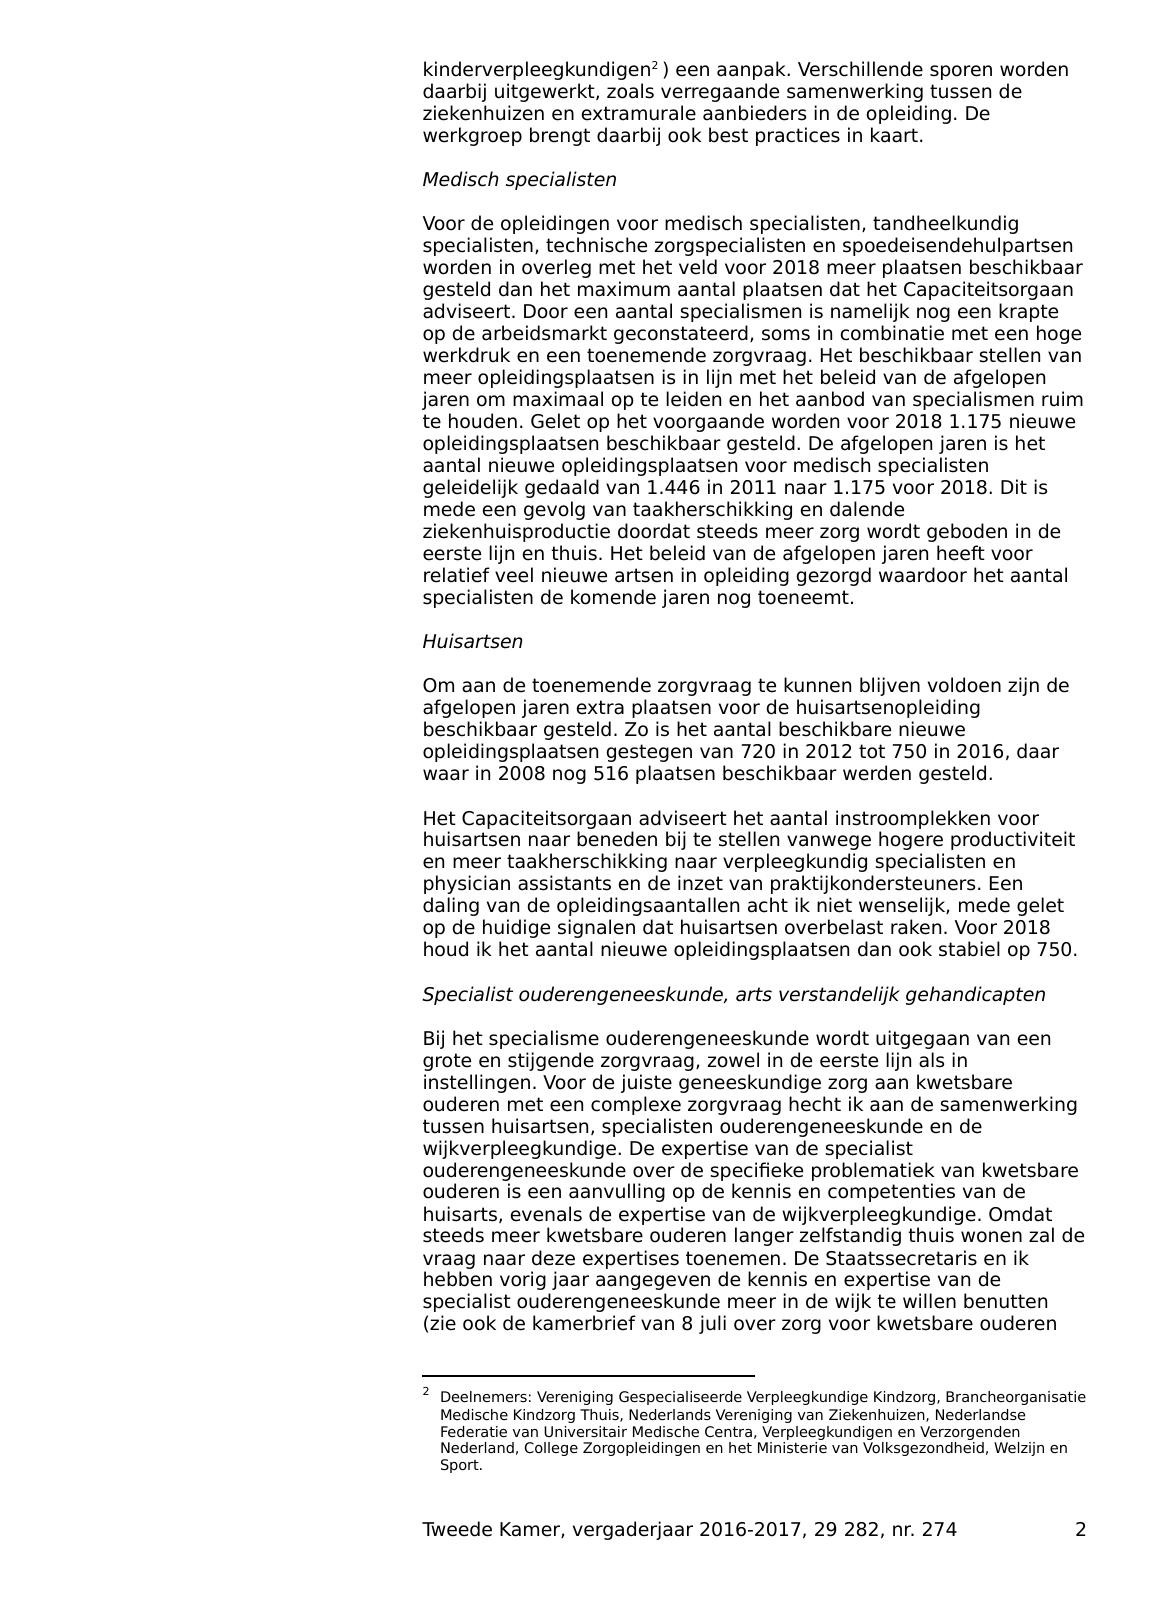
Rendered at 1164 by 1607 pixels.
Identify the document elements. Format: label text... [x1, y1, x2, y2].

text Deelnemers: Vereniging Gespecialiseerde Verpleegkundige Kindzorg, Brancheorganisatie Medische Kindzorg Thuis, Nederlands Vereniging van Ziekenhuizen, Nederlandse Federatie van Universitair Medische Centra, Verpleegkundigen en Verzorgenden Nederland, College Zorgopleidingen en het Ministerie van Volksgezondheid, Welzijn en Sport. [422, 1385, 1087, 1474]
subtitle Medisch specialisten [422, 169, 1087, 191]
text Bij het specialisme ouderengeneeskunde wordt uitgegaan van een grote en stijgende zorgvraag, zowel in de eerste lijn als in instellingen. Voor de juiste geneeskundige zorg aan kwetsbare ouderen met een complexe zorgvraag hecht ik aan de samenwerking tussen huisartsen, specialisten ouderengeneeskunde en de wijkverpleegkundige. De expertise van de specialist ouderengeneeskunde over de specifieke problematiek van kwetsbare ouderen is een aanvulling op de kennis en competenties van de huisarts, evenals de expertise van de wijkverpleegkundige. Omdat steeds meer kwetsbare ouderen langer zelfstandig thuis wonen zal de vraag naar deze expertises toenemen. De Staatssecretaris en ik hebben vorig jaar aangegeven de kennis en expertise van de specialist ouderengeneeskunde meer in de wijk te willen benutten (zie ook de kamerbrief van 8 juli over zorg voor kwetsbare ouderen [422, 1028, 1087, 1335]
text Het Capaciteitsorgaan adviseert het aantal instroomplekken voor huisartsen naar beneden bij te stellen vanwege hogere productiviteit en meer taakherschikking naar verpleegkundig specialisten en physician assistants en de inzet van praktijkondersteuners. Een daling van de opleidingsaantallen acht ik niet wenselijk, mede gelet op de huidige signalen dat huisartsen overbelast raken. Voor 2018 houd ik het aantal nieuwe opleidingsplaatsen dan ook stabiel op 750. [422, 807, 1087, 961]
text Om aan de toenemende zorgvraag te kunnen blijven voldoen zijn de afgelopen jaren extra plaatsen voor de huisartsenopleiding beschikbaar gesteld. Zo is het aantal beschikbare nieuwe opleidingsplaatsen gestegen van 720 in 2012 tot 750 in 2016, daar waar in 2008 nog 516 plaatsen beschikbaar werden gesteld. [422, 675, 1087, 785]
text Voor de opleidingen voor medisch specialisten, tandheelkundig specialisten, technische zorgspecialisten en spoedeisendehulpartsen worden in overleg met het veld voor 2018 meer plaatsen beschikbaar gesteld dan het maximum aantal plaatsen dat het Capaciteitsorgaan adviseert. Door een aantal specialismen is namelijk nog een krapte op de arbeidsmarkt geconstateerd, soms in combinatie met een hoge werkdruk en een toenemende zorgvraag. Het beschikbaar stellen van meer opleidingsplaatsen is in lijn met het beleid van de afgelopen jaren om maximaal op te leiden en het aanbod van specialismen ruim te houden. Gelet op het voorgaande worden voor 2018 1.175 nieuwe opleidingsplaatsen beschikbaar gesteld. De afgelopen jaren is het aantal nieuwe opleidingsplaatsen voor medisch specialisten geleidelijk gedaald van 1.446 in 2011 naar 1.175 voor 2018. Dit is mede een gevolg van taakherschikking en dalende ziekenhuisproductie doordat steeds meer zorg wordt geboden in de eerste lijn en thuis. Het beleid van de afgelopen jaren heeft voor relatief veel nieuwe artsen in opleiding gezorgd waardoor het aantal specialisten de komende jaren nog toeneemt. [422, 213, 1087, 609]
subtitle Huisartsen [422, 631, 1087, 653]
subtitle Specialist ouderengeneeskunde, arts verstandelijk gehandicapten [422, 983, 1087, 1005]
text kinderverpleegkundigen) een aanpak. Verschillende sporen worden daarbij uitgewerkt, zoals verregaande samenwerking tussen de ziekenhuizen en extramurale aanbieders in de opleiding. De werkgroep brengt daarbij ook best practices in kaart. [422, 59, 1087, 147]
